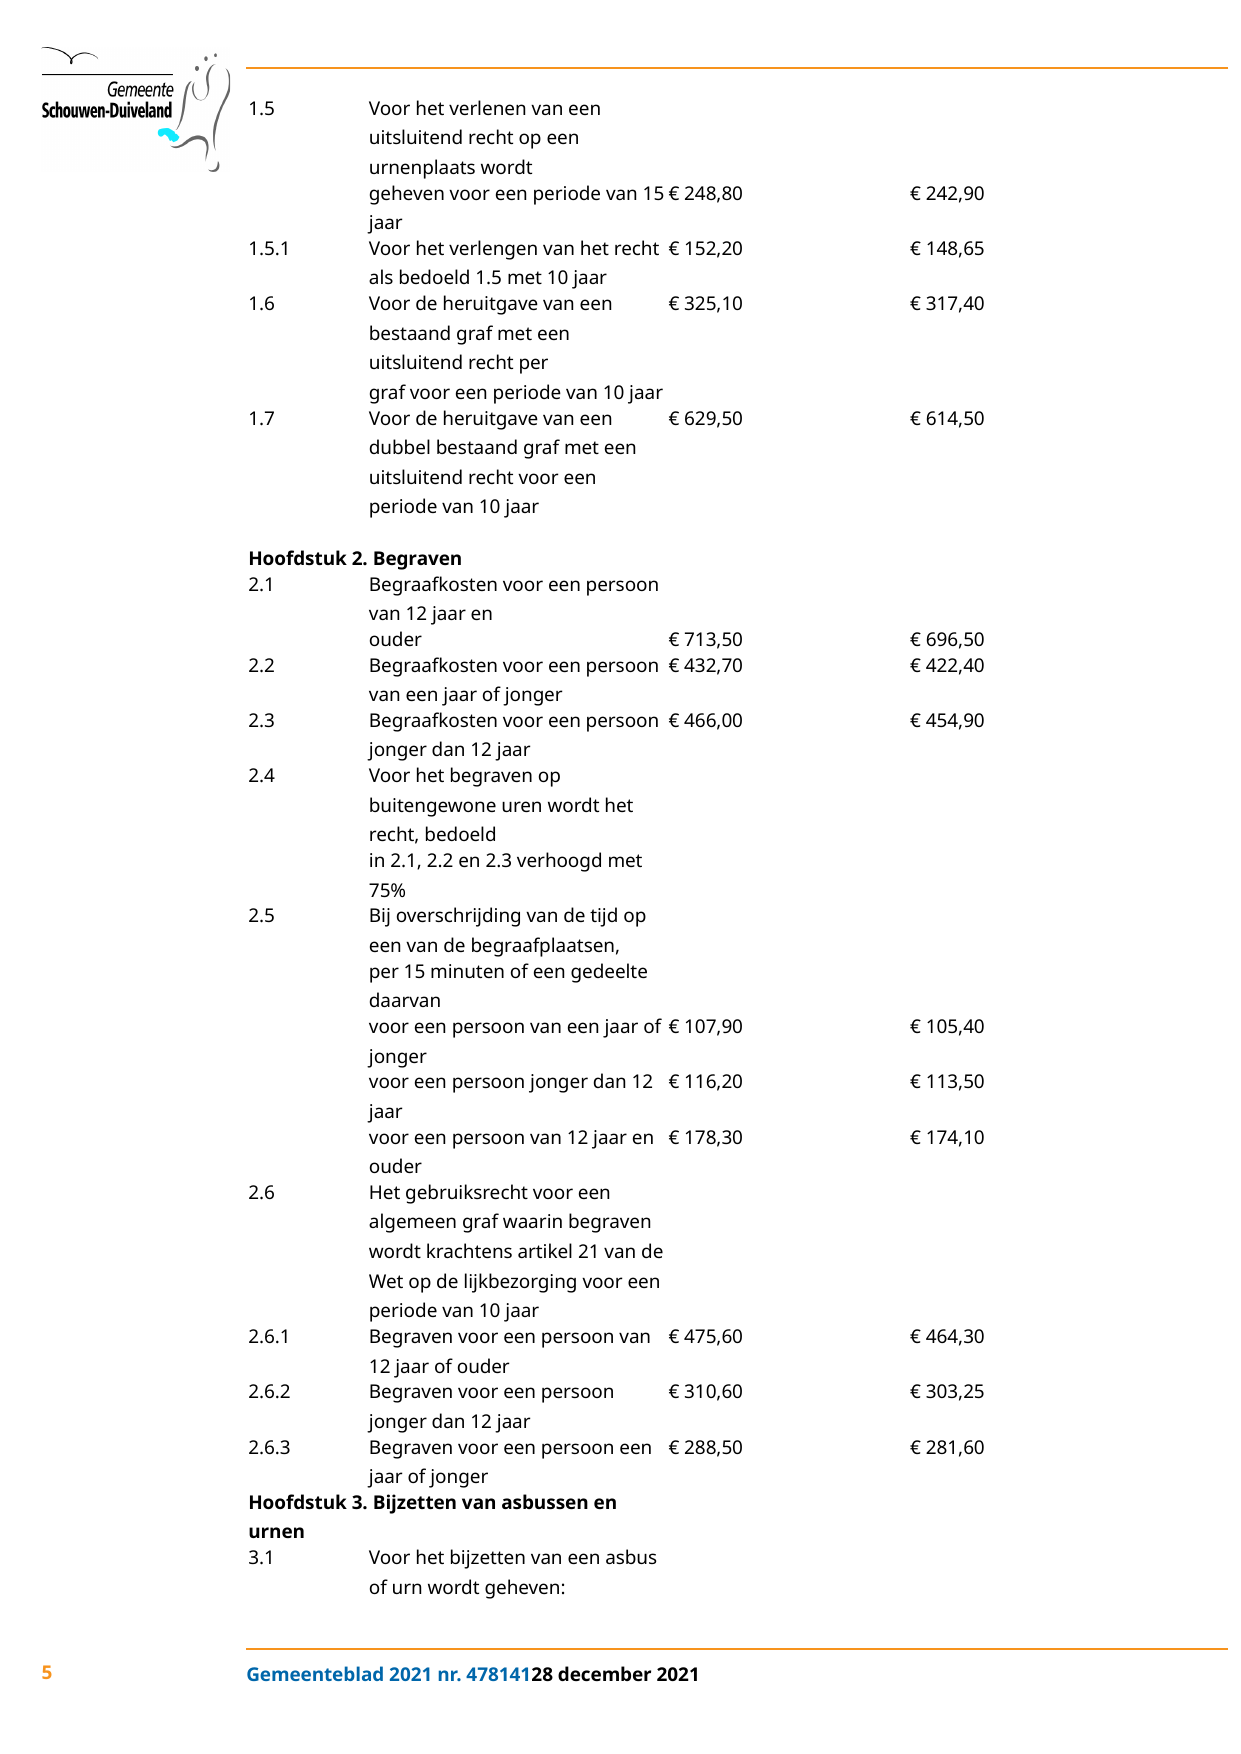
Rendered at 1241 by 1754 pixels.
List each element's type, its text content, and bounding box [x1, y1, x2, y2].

table_cell € 178,30 [668, 1124, 910, 1179]
table_cell [668, 1545, 910, 1600]
table_cell [248, 519, 369, 545]
table_cell [248, 1013, 369, 1068]
table_cell [668, 545, 910, 571]
table_cell Begraafkosten voor een persoon jonger dan 12 jaar [369, 707, 668, 762]
table_cell Het gebruiksrecht voor een algemeen graf waarin begraven wordt krachtens artikel 21 van de Wet op de lijkbezorging voor een periode van 10 jaar [369, 1179, 668, 1323]
table_cell € 152,20 [668, 235, 910, 290]
table_cell 2.3 [248, 707, 369, 762]
table_cell € 466,00 [668, 707, 910, 762]
table_cell [248, 180, 369, 235]
table_cell € 475,60 [668, 1323, 910, 1378]
table_cell voor een persoon van een jaar of jonger [369, 1013, 668, 1068]
table_cell Voor het begraven op buitengewone uren wordt het recht, bedoeld [369, 763, 668, 847]
table_cell [910, 763, 1031, 847]
table_cell € 317,40 [910, 290, 1031, 405]
table_cell Voor het bijzetten van een asbus of urn wordt geheven: [369, 1545, 668, 1600]
table_cell € 281,60 [910, 1434, 1031, 1489]
table_cell € 107,90 [668, 1013, 910, 1068]
table_cell [369, 519, 668, 545]
table_cell [248, 1069, 369, 1124]
table_cell € 696,50 [910, 626, 1031, 652]
table_cell 2.1 [248, 571, 369, 626]
table_cell [910, 519, 1031, 545]
table_cell 2.4 [248, 763, 369, 847]
table_cell geheven voor een periode van 15 jaar [369, 180, 668, 235]
table_cell [910, 847, 1031, 903]
table_cell [248, 847, 369, 903]
table_cell € 325,10 [668, 290, 910, 405]
table_cell € 303,25 [910, 1379, 1031, 1434]
table_cell Begraven voor een persoon een jaar of jonger [369, 1434, 668, 1489]
table_cell 2.5 [248, 903, 369, 958]
table_cell [910, 95, 1031, 180]
table_cell Begraafkosten voor een persoon van 12 jaar en [369, 571, 668, 626]
table_cell € 432,70 [668, 652, 910, 707]
table_cell [668, 903, 910, 958]
table_cell € 422,40 [910, 652, 1031, 707]
table_cell € 116,20 [668, 1069, 910, 1124]
table_cell [668, 519, 910, 545]
table_cell € 464,30 [910, 1323, 1031, 1378]
picture [41, 47, 231, 172]
table_cell € 242,90 [910, 180, 1031, 235]
table_cell [668, 95, 910, 180]
table_cell € 105,40 [910, 1013, 1031, 1068]
table_cell voor een persoon van 12 jaar en ouder [369, 1124, 668, 1179]
table_cell 3.1 [248, 1545, 369, 1600]
table_cell [910, 1179, 1031, 1323]
table_cell Bij overschrijding van de tijd op een van de begraafplaatsen, [369, 903, 668, 958]
table_cell 1.6 [248, 290, 369, 405]
table_cell [668, 1179, 910, 1323]
table_cell [668, 958, 910, 1013]
table_cell [910, 903, 1031, 958]
table_cell Voor de heruitgave van een bestaand graf met een uitsluitend recht per graf voor een periode van 10 jaar [369, 290, 668, 405]
table_cell 1.5.1 [248, 235, 369, 290]
table_cell in 2.1, 2.2 en 2.3 verhoogd met 75% [369, 847, 668, 903]
table_cell Begraven voor een persoon van 12 jaar of ouder [369, 1323, 668, 1378]
table_cell [668, 763, 910, 847]
table_cell [668, 1489, 910, 1544]
table_cell 2.6 [248, 1179, 369, 1323]
table_cell [910, 1489, 1031, 1544]
table_cell Begraven voor een persoon jonger dan 12 jaar [369, 1379, 668, 1434]
table_cell 2.6.1 [248, 1323, 369, 1378]
table_cell € 248,80 [668, 180, 910, 235]
table_cell [668, 571, 910, 626]
table_cell 2.2 [248, 652, 369, 707]
table_cell [910, 958, 1031, 1013]
table_cell voor een persoon jonger dan 12 jaar [369, 1069, 668, 1124]
table_cell Hoofdstuk 2. Begraven [248, 545, 668, 571]
table_cell Voor de heruitgave van een dubbel bestaand graf met een uitsluitend recht voor een periode van 10 jaar [369, 405, 668, 519]
table_cell 2.6.3 [248, 1434, 369, 1489]
table_cell € 174,10 [910, 1124, 1031, 1179]
table_cell [248, 626, 369, 652]
table_cell € 454,90 [910, 707, 1031, 762]
table_cell € 614,50 [910, 405, 1031, 519]
table_cell Begraafkosten voor een persoon van een jaar of jonger [369, 652, 668, 707]
table_cell € 629,50 [668, 405, 910, 519]
table_cell [910, 571, 1031, 626]
table_cell € 310,60 [668, 1379, 910, 1434]
table_cell 1.7 [248, 405, 369, 519]
table_cell 2.6.2 [248, 1379, 369, 1434]
table_cell per 15 minuten of een gedeelte daarvan [369, 958, 668, 1013]
table_cell ouder [369, 626, 668, 652]
table_cell Hoofdstuk 3. Bijzetten van asbussen en urnen [248, 1489, 668, 1544]
table_cell 1.5 [248, 95, 369, 180]
table_cell [910, 1545, 1031, 1600]
table_cell Voor het verlengen van het recht als bedoeld 1.5 met 10 jaar [369, 235, 668, 290]
table_cell € 713,50 [668, 626, 910, 652]
table_cell [248, 958, 369, 1013]
table_cell € 288,50 [668, 1434, 910, 1489]
table_cell [668, 847, 910, 903]
table_cell [248, 1124, 369, 1179]
table_cell € 113,50 [910, 1069, 1031, 1124]
table_cell Voor het verlenen van een uitsluitend recht op een urnenplaats wordt [369, 95, 668, 180]
table_cell € 148,65 [910, 235, 1031, 290]
table_cell [910, 545, 1031, 571]
